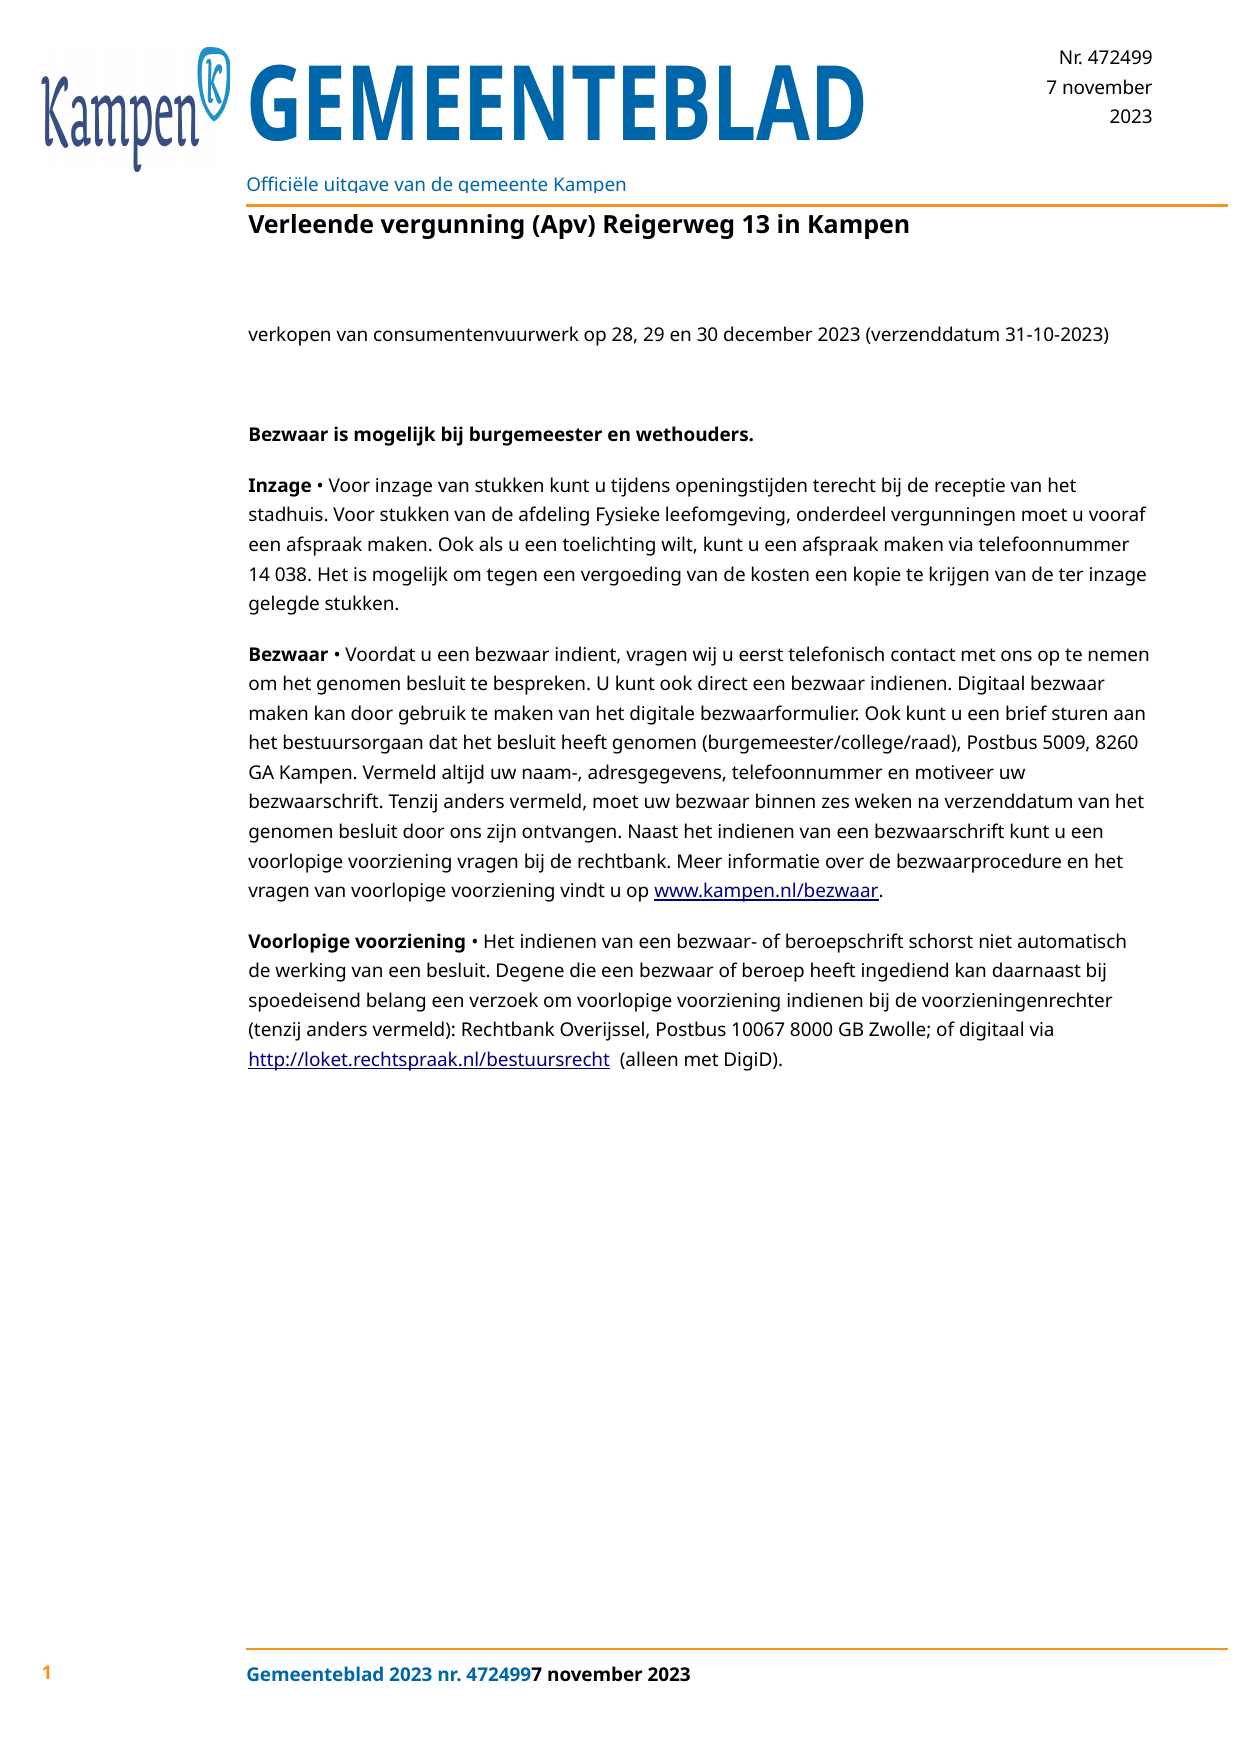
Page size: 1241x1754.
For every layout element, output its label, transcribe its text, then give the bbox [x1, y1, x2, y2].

text Bezwaar is mogelijk bij burgemeester en wethouders. [248, 422, 1152, 447]
picture [41, 47, 231, 172]
text Voorlopige voorziening • Het indienen van een bezwaar- of beroepschrift schorst niet automatisch de werking van een besluit. Degene die een bezwaar of beroep heeft ingediend kan daarnaast bij spoedeisend belang een verzoek om voorlopige voorziening indienen bij de voorzieningenrechter (tenzij anders vermeld): Rechtbank Overijssel, Postbus 10067 8000 GB Zwolle; of digitaal via http://loket.rechtspraak.nl/bestuursrecht (alleen met DigiD). [248, 928, 1152, 1072]
text Inzage • Voor inzage van stukken kunt u tijdens openingstijden terecht bij de receptie van het stadhuis. Voor stukken van de afdeling Fysieke leefomgeving, onderdeel vergunningen moet u vooraf een afspraak maken. Ook als u een toelichting wilt, kunt u een afspraak maken via telefoonnummer 14 038. Het is mogelijk om tegen een vergoeding van de kosten een kopie te krijgen van de ter inzage gelegde stukken. [248, 472, 1152, 616]
text verkopen van consumentenvuurwerk op 28, 29 en 30 december 2023 (verzenddatum 31-10-2023) [248, 321, 1152, 346]
text Verleende vergunning (Apv) Reigerweg 13 in Kampen [248, 207, 1152, 241]
text Bezwaar • Voordat u een bezwaar indient, vragen wij u eerst telefonisch contact met ons op te nemen om het genomen besluit te bespreken. U kunt ook direct een bezwaar indienen. Digitaal bezwaar maken kan door gebruik te maken van het digitale bezwaarformulier. Ook kunt u een brief sturen aan het bestuursorgaan dat het besluit heeft genomen (burgemeester/college/raad), Postbus 5009, 8260 GA Kampen. Vermeld altijd uw naam-, adresgegevens, telefoonnummer en motiveer uw bezwaarschrift. Tenzij anders vermeld, moet uw bezwaar binnen zes weken na verzenddatum van het genomen besluit door ons zijn ontvangen. Naast het indienen van een bezwaarschrift kunt u een voorlopige voorziening vragen bij de rechtbank. Meer informatie over de bezwaarprocedure en het vragen van voorlopige voorziening vindt u op www.kampen.nl/bezwaar. [248, 641, 1152, 903]
